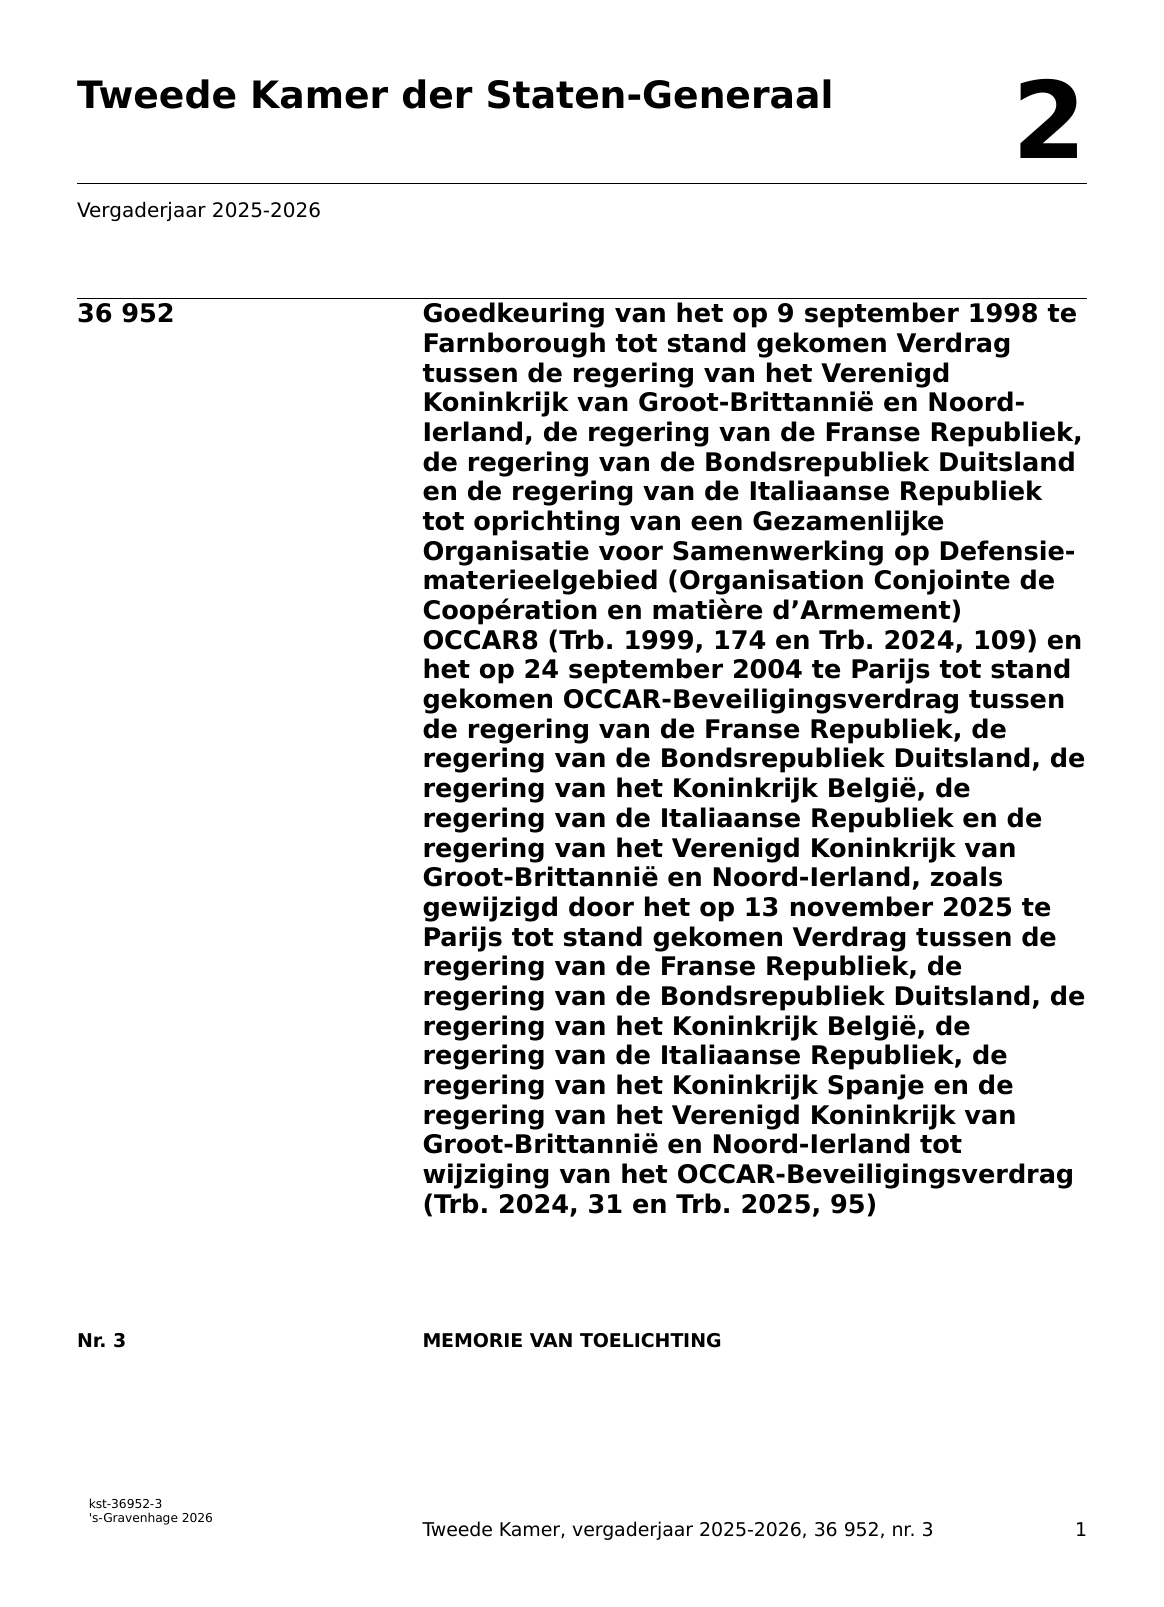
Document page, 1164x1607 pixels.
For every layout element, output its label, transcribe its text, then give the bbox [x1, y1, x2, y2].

text 's-Gravenhage 2026 [88, 1511, 323, 1525]
subtitle 36 952 Goedkeuring van het op 9 september 1998 te Farnborough tot stand gekomen Verdrag tussen de regering van het Verenigd Koninkrijk van Groot-Brittannië en Noord-Ierland, de regering van de Franse Republiek, de regering van de Bondsrepubliek Duitsland en de regering van de Italiaanse Republiek tot oprichting van een Gezamenlijke Organisatie voor Samenwerking op Defensie-materieelgebied (Organisation Conjointe de Coopération en matière d’Armement) OCCAR8 (Trb. 1999, 174 en Trb. 2024, 109) en het op 24 september 2004 te Parijs tot stand gekomen OCCAR-Beveiligingsverdrag tussen de regering van de Franse Republiek, de regering van de Bondsrepubliek Duitsland, de regering van het Koninkrijk België, de regering van de Italiaanse Republiek en de regering van het Verenigd Koninkrijk van Groot-Brittannië en Noord-Ierland, zoals gewijzigd door het op 13 november 2025 te Parijs tot stand gekomen Verdrag tussen de regering van de Franse Republiek, de regering van de Bondsrepubliek Duitsland, de regering van het Koninkrijk België, de regering van de Italiaanse Republiek, de regering van het Koninkrijk Spanje en de regering van het Verenigd Koninkrijk van Groot-Brittannië en Noord-Ierland tot wijziging van het OCCAR-Beveiligingsverdrag (Trb. 2024, 31 en Trb. 2025, 95) [77, 299, 1087, 1219]
table_header Tweede Kamer der Staten-Generaal [77, 59, 886, 183]
text kst-36952-3 [88, 1497, 323, 1511]
subtitle Nr. 3 MEMORIE VAN TOELICHTING [77, 1330, 1087, 1352]
table_header 2 [886, 59, 1087, 183]
table_cell Vergaderjaar 2025-2026 [77, 184, 1087, 298]
